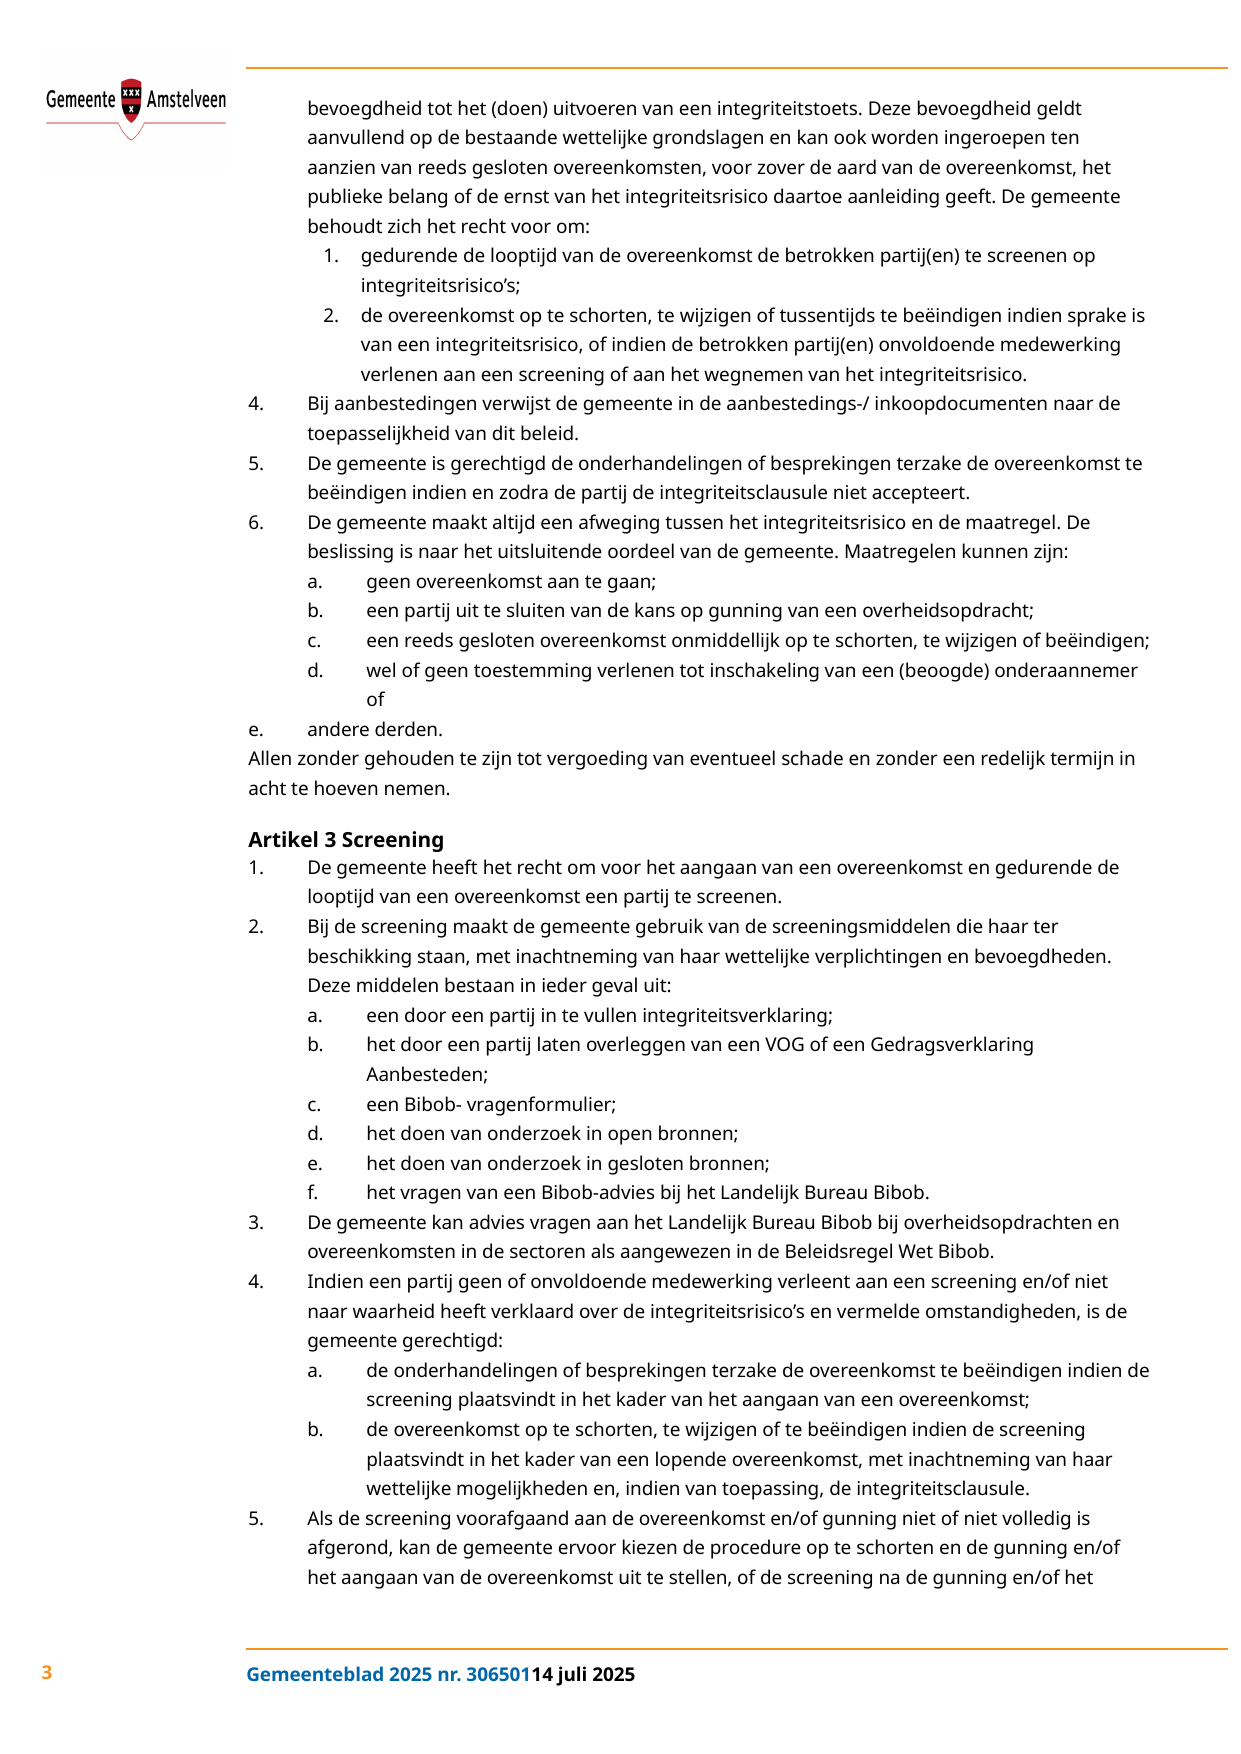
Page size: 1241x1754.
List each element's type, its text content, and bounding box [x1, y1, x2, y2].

list het door een partij laten overleggen van een VOG of een Gedragsverklaring Aanbesteden; [307, 1032, 1152, 1087]
list De gemeente maakt altijd een afweging tussen het integriteitsrisico en de maatregel. De beslissing is naar het uitsluitende oordeel van de gemeente. Maatregelen kunnen zijn: [248, 509, 1152, 564]
list Bij de screening maakt de gemeente gebruik van de screeningsmiddelen die haar ter beschikking staan, met inachtneming van haar wettelijke verplichtingen en bevoegdheden. Deze middelen bestaan in ieder geval uit: [248, 913, 1152, 998]
list Bij aanbestedingen verwijst de gemeente in de aanbestedings-/ inkoopdocumenten naar de toepasselijkheid van dit beleid. [248, 391, 1152, 446]
list de overeenkomst op te schorten, te wijzigen of te beëindigen indien de screening plaatsvindt in het kader van een lopende overeenkomst, met inachtneming van haar wettelijke mogelijkheden en, indien van toepassing, de integriteitsclausule. [307, 1416, 1152, 1501]
list een door een partij in te vullen integriteitsverklaring; [307, 1002, 1152, 1028]
list het doen van onderzoek in gesloten bronnen; [307, 1150, 1152, 1176]
list het vragen van een Bibob-advies bij het Landelijk Bureau Bibob. [307, 1179, 1152, 1205]
list een Bibob- vragenformulier; [307, 1091, 1152, 1116]
list wel of geen toestemming verlenen tot inschakeling van een (beoogde) onderaannemer of [307, 657, 1152, 712]
list Indien een partij geen of onvoldoende medewerking verleent aan een screening en/of niet naar waarheid heeft verklaard over de integriteitsrisico’s en vermelde omstandigheden, is de gemeente gerechtigd: [248, 1268, 1152, 1353]
list een reeds gesloten overeenkomst onmiddellijk op te schorten, te wijzigen of beëindigen; [307, 627, 1152, 653]
text Allen zonder gehouden te zijn tot vergoeding van eventueel schade en zonder een redelijk termijn in acht te hoeven nemen. [248, 746, 1152, 801]
list een partij uit te sluiten van de kans op gunning van een overheidsopdracht; [307, 598, 1152, 623]
list gedurende de looptijd van de overeenkomst de betrokken partij(en) te screenen op integriteitsrisico’s; [323, 243, 1152, 298]
picture [41, 47, 231, 172]
list andere derden. [248, 716, 1152, 742]
list bevoegdheid tot het (doen) uitvoeren van een integriteitstoets. Deze bevoegdheid geldt aanvullend op de bestaande wettelijke grondslagen en kan ook worden ingeroepen ten aanzien van reeds gesloten overeenkomsten, voor zover de aard van de overeenkomst, het publieke belang of de ernst van het integriteitsrisico daartoe aanleiding geeft. De gemeente behoudt zich het recht voor om: [248, 95, 1152, 239]
list geen overeenkomst aan te gaan; [307, 568, 1152, 594]
list de onderhandelingen of besprekingen terzake de overeenkomst te beëindigen indien de screening plaatsvindt in het kader van het aangaan van een overeenkomst; [307, 1357, 1152, 1412]
text Artikel 3 Screening [248, 826, 1152, 854]
list De gemeente heeft het recht om voor het aangaan van een overeenkomst en gedurende de looptijd van een overeenkomst een partij te screenen. [248, 854, 1152, 909]
list De gemeente kan advies vragen aan het Landelijk Bureau Bibob bij overheidsopdrachten en overeenkomsten in de sectoren als aangewezen in de Beleidsregel Wet Bibob. [248, 1209, 1152, 1264]
list De gemeente is gerechtigd de onderhandelingen of besprekingen terzake de overeenkomst te beëindigen indien en zodra de partij de integriteitsclausule niet accepteert. [248, 450, 1152, 505]
list Als de screening voorafgaand aan de overeenkomst en/of gunning niet of niet volledig is afgerond, kan de gemeente ervoor kiezen de procedure op te schorten en de gunning en/of het aangaan van de overeenkomst uit te stellen, of de screening na de gunning en/of het [248, 1505, 1152, 1590]
list het doen van onderzoek in open bronnen; [307, 1120, 1152, 1146]
list de overeenkomst op te schorten, te wijzigen of tussentijds te beëindigen indien sprake is van een integriteitsrisico, of indien de betrokken partij(en) onvoldoende medewerking verlenen aan een screening of aan het wegnemen van het integriteitsrisico. [323, 302, 1152, 387]
